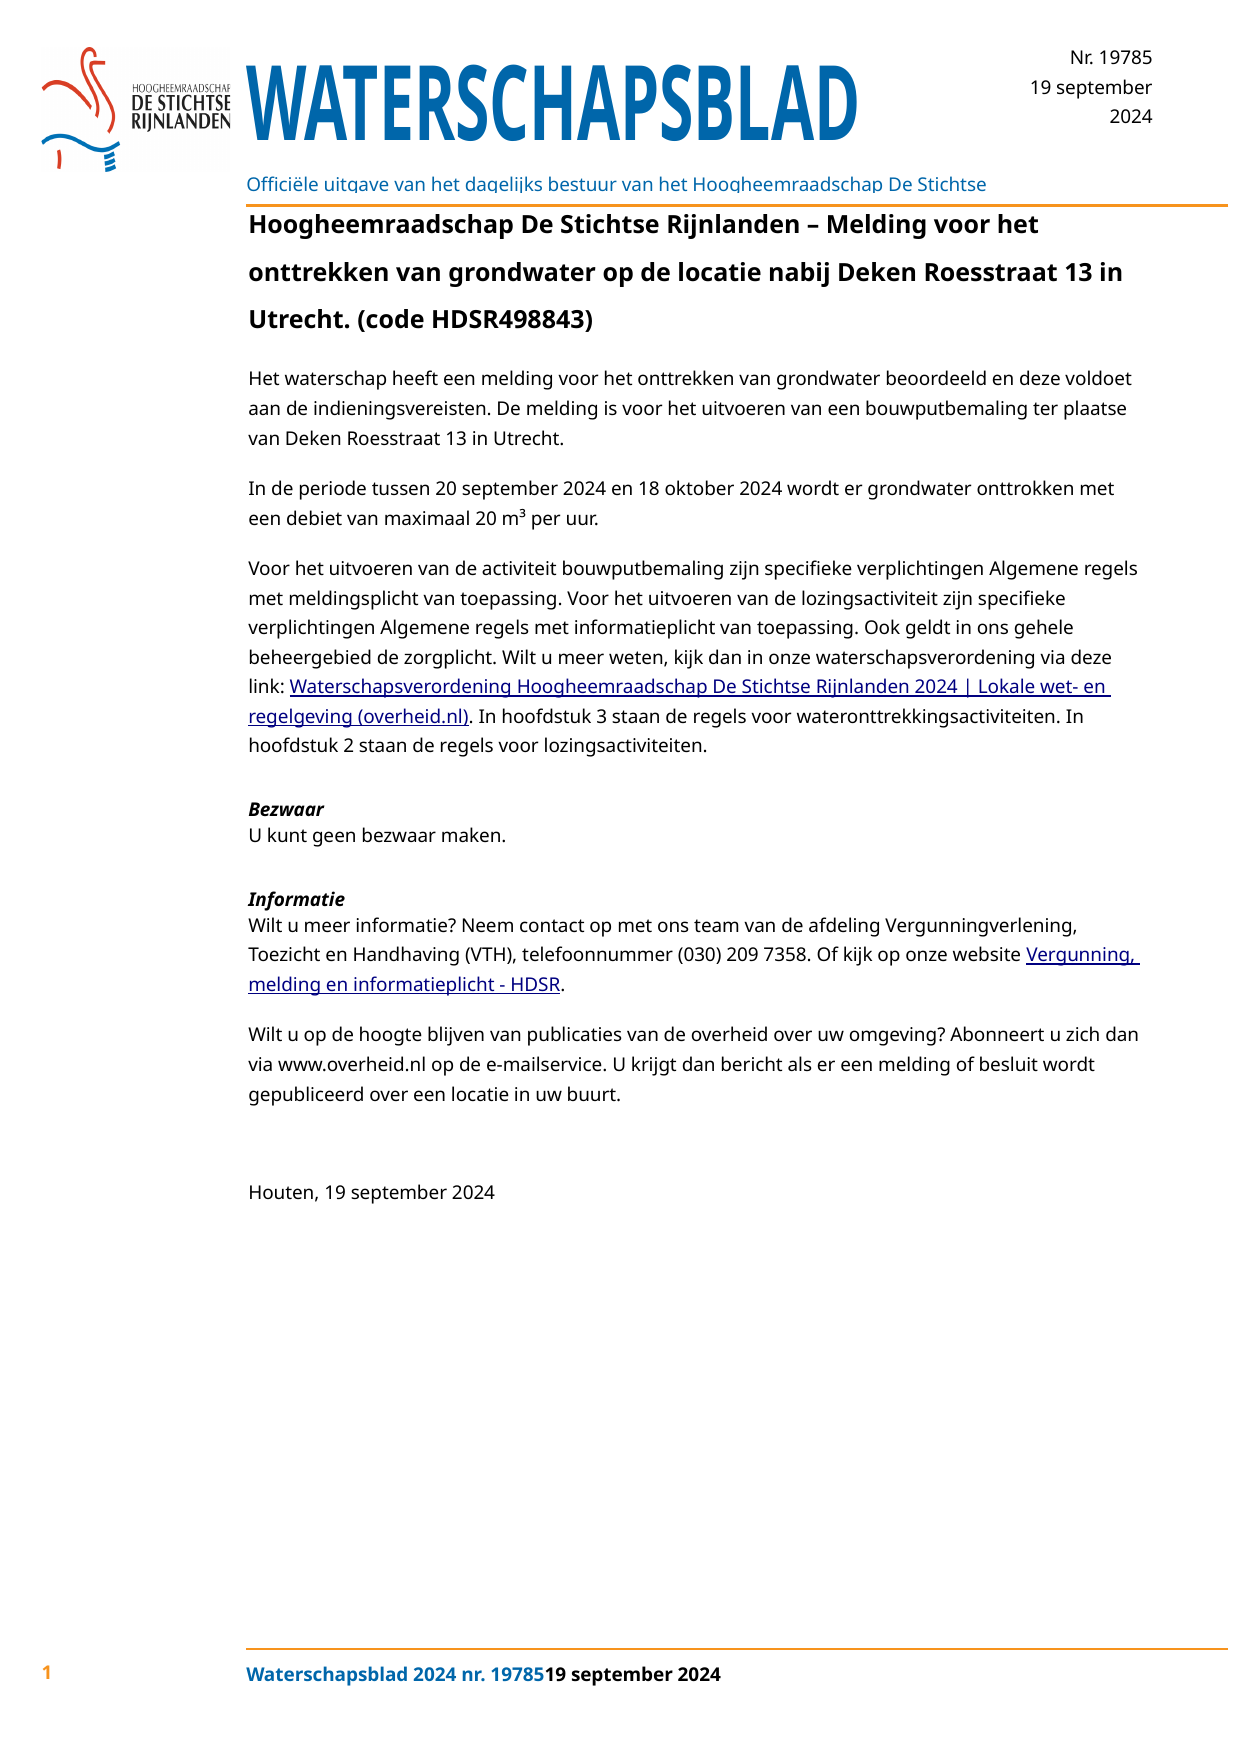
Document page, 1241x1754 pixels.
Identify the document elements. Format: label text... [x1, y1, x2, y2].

text Wilt u meer informatie? Neem contact op met ons team van de afdeling Vergunningverlening, Toezicht en Handhaving (VTH), telefoonnummer (030) 209 7358. Of kijk op onze website Vergunning, melding en informatieplicht - HDSR. [248, 912, 1152, 997]
text Wilt u op de hoogte blijven van publicaties van de overheid over uw omgeving? Abonneert u zich dan via www.overheid.nl op de e-mailservice. U krijgt dan bericht als er een melding of besluit wordt gepubliceerd over een locatie in uw buurt. [248, 1022, 1152, 1106]
text Hoogheemraadschap De Stichtse Rijnlanden – Melding voor het onttrekken van grondwater op de locatie nabij Deken Roesstraat 13 in Utrecht. (code HDSR498843) [248, 207, 1152, 336]
text Bezwaar [248, 797, 1152, 822]
text U kunt geen bezwaar maken. [248, 822, 1152, 848]
text In de periode tussen 20 september 2024 en 18 oktober 2024 wordt er grondwater onttrokken met een debiet van maximaal 20 m³ per uur. [248, 475, 1152, 530]
text Voor het uitvoeren van de activiteit bouwputbemaling zijn specifieke verplichtingen Algemene regels met meldingsplicht van toepassing. Voor het uitvoeren van de lozingsactiviteit zijn specifieke verplichtingen Algemene regels met informatieplicht van toepassing. Ook geldt in ons gehele beheergebied de zorgplicht. Wilt u meer weten, kijk dan in onze waterschapsverordening via deze link: Waterschapsverordening Hoogheemraadschap De Stichtse Rijnlanden 2024 | Lokale wet- en regelgeving (overheid.nl). In hoofdstuk 3 staan de regels voor wateronttrekkingsactiviteiten. In hoofdstuk 2 staan de regels voor lozingsactiviteiten. [248, 555, 1152, 758]
text Informatie [248, 886, 1152, 912]
text Houten, 19 september 2024 [248, 1179, 1152, 1205]
text Het waterschap heeft een melding voor het onttrekken van grondwater beoordeeld en deze voldoet aan de indieningsvereisten. De melding is voor het uitvoeren van een bouwputbemaling ter plaatse van Deken Roesstraat 13 in Utrecht. [248, 366, 1152, 450]
picture [41, 47, 231, 172]
